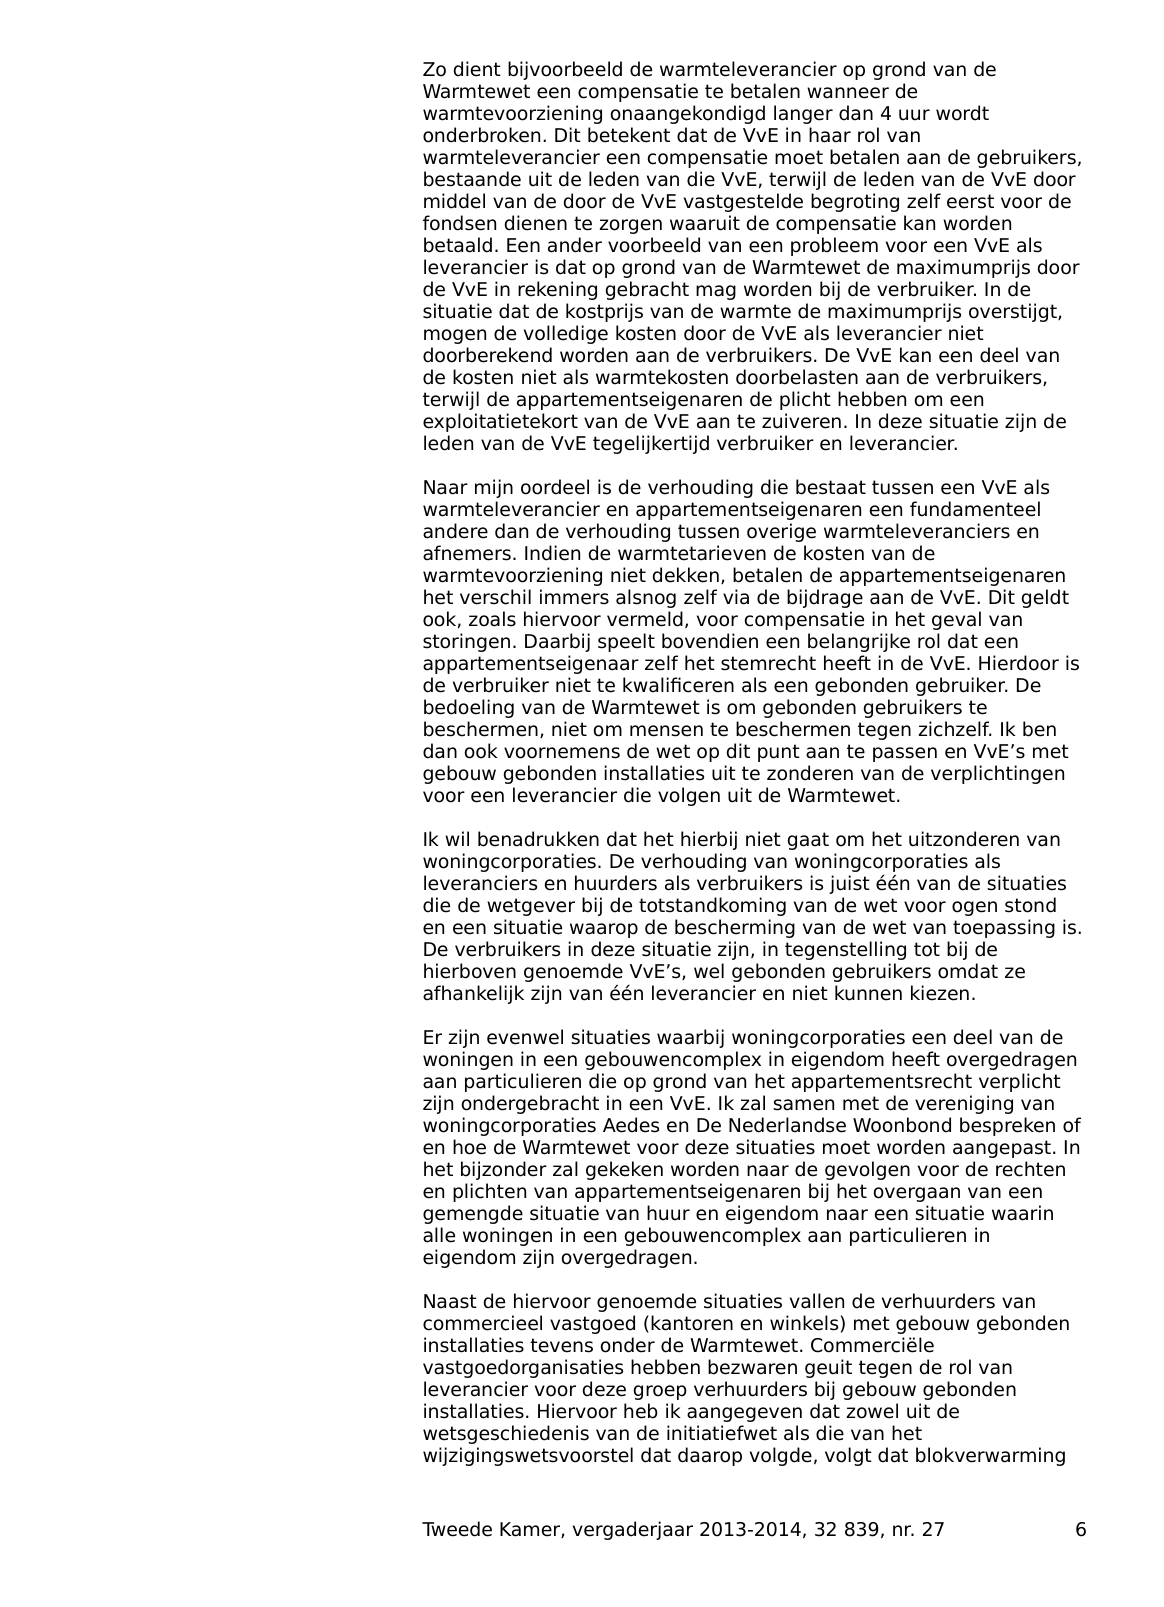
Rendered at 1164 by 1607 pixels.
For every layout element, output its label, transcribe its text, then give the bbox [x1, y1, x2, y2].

text Naar mijn oordeel is de verhouding die bestaat tussen een VvE als warmteleverancier en appartementseigenaren een fundamenteel andere dan de verhouding tussen overige warmteleveranciers en afnemers. Indien de warmtetarieven de kosten van de warmtevoorziening niet dekken, betalen de appartementseigenaren het verschil immers alsnog zelf via de bijdrage aan de VvE. Dit geldt ook, zoals hiervoor vermeld, voor compensatie in het geval van storingen. Daarbij speelt bovendien een belangrijke rol dat een appartementseigenaar zelf het stemrecht heeft in de VvE. Hierdoor is de verbruiker niet te kwalificeren als een gebonden gebruiker. De bedoeling van de Warmtewet is om gebonden gebruikers te beschermen, niet om mensen te beschermen tegen zichzelf. Ik ben dan ook voornemens de wet op dit punt aan te passen en VvE’s met gebouw gebonden installaties uit te zonderen van de verplichtingen voor een leverancier die volgen uit de Warmtewet. [422, 477, 1087, 807]
text Er zijn evenwel situaties waarbij woningcorporaties een deel van de woningen in een gebouwencomplex in eigendom heeft overgedragen aan particulieren die op grond van het appartementsrecht verplicht zijn ondergebracht in een VvE. Ik zal samen met de vereniging van woningcorporaties Aedes en De Nederlandse Woonbond bespreken of en hoe de Warmtewet voor deze situaties moet worden aangepast. In het bijzonder zal gekeken worden naar de gevolgen voor de rechten en plichten van appartementseigenaren bij het overgaan van een gemengde situatie van huur en eigendom naar een situatie waarin alle woningen in een gebouwencomplex aan particulieren in eigendom zijn overgedragen. [422, 1027, 1087, 1268]
text Zo dient bijvoorbeeld de warmteleverancier op grond van de Warmtewet een compensatie te betalen wanneer de warmtevoorziening onaangekondigd langer dan 4 uur wordt onderbroken. Dit betekent dat de VvE in haar rol van warmteleverancier een compensatie moet betalen aan de gebruikers, bestaande uit de leden van die VvE, terwijl de leden van de VvE door middel van de door de VvE vastgestelde begroting zelf eerst voor de fondsen dienen te zorgen waaruit de compensatie kan worden betaald. Een ander voorbeeld van een probleem voor een VvE als leverancier is dat op grond van de Warmtewet de maximumprijs door de VvE in rekening gebracht mag worden bij de verbruiker. In de situatie dat de kostprijs van de warmte de maximumprijs overstijgt, mogen de volledige kosten door de VvE als leverancier niet doorberekend worden aan de verbruikers. De VvE kan een deel van de kosten niet als warmtekosten doorbelasten aan de verbruikers, terwijl de appartementseigenaren de plicht hebben om een exploitatietekort van de VvE aan te zuiveren. In deze situatie zijn de leden van de VvE tegelijkertijd verbruiker en leverancier. [422, 59, 1087, 455]
text Naast de hiervoor genoemde situaties vallen de verhuurders van commercieel vastgoed (kantoren en winkels) met gebouw gebonden installaties tevens onder de Warmtewet. Commerciële vastgoedorganisaties hebben bezwaren geuit tegen de rol van leverancier voor deze groep verhuurders bij gebouw gebonden installaties. Hiervoor heb ik aangegeven dat zowel uit de wetsgeschiedenis van de initiatiefwet als die van het wijzigingswetsvoorstel dat daarop volgde, volgt dat blokverwarming [422, 1291, 1087, 1467]
text Ik wil benadrukken dat het hierbij niet gaat om het uitzonderen van woningcorporaties. De verhouding van woningcorporaties als leveranciers en huurders als verbruikers is juist één van de situaties die de wetgever bij de totstandkoming van de wet voor ogen stond en een situatie waarop de bescherming van de wet van toepassing is. De verbruikers in deze situatie zijn, in tegenstelling tot bij de hierboven genoemde VvE’s, wel gebonden gebruikers omdat ze afhankelijk zijn van één leverancier en niet kunnen kiezen. [422, 829, 1087, 1004]
